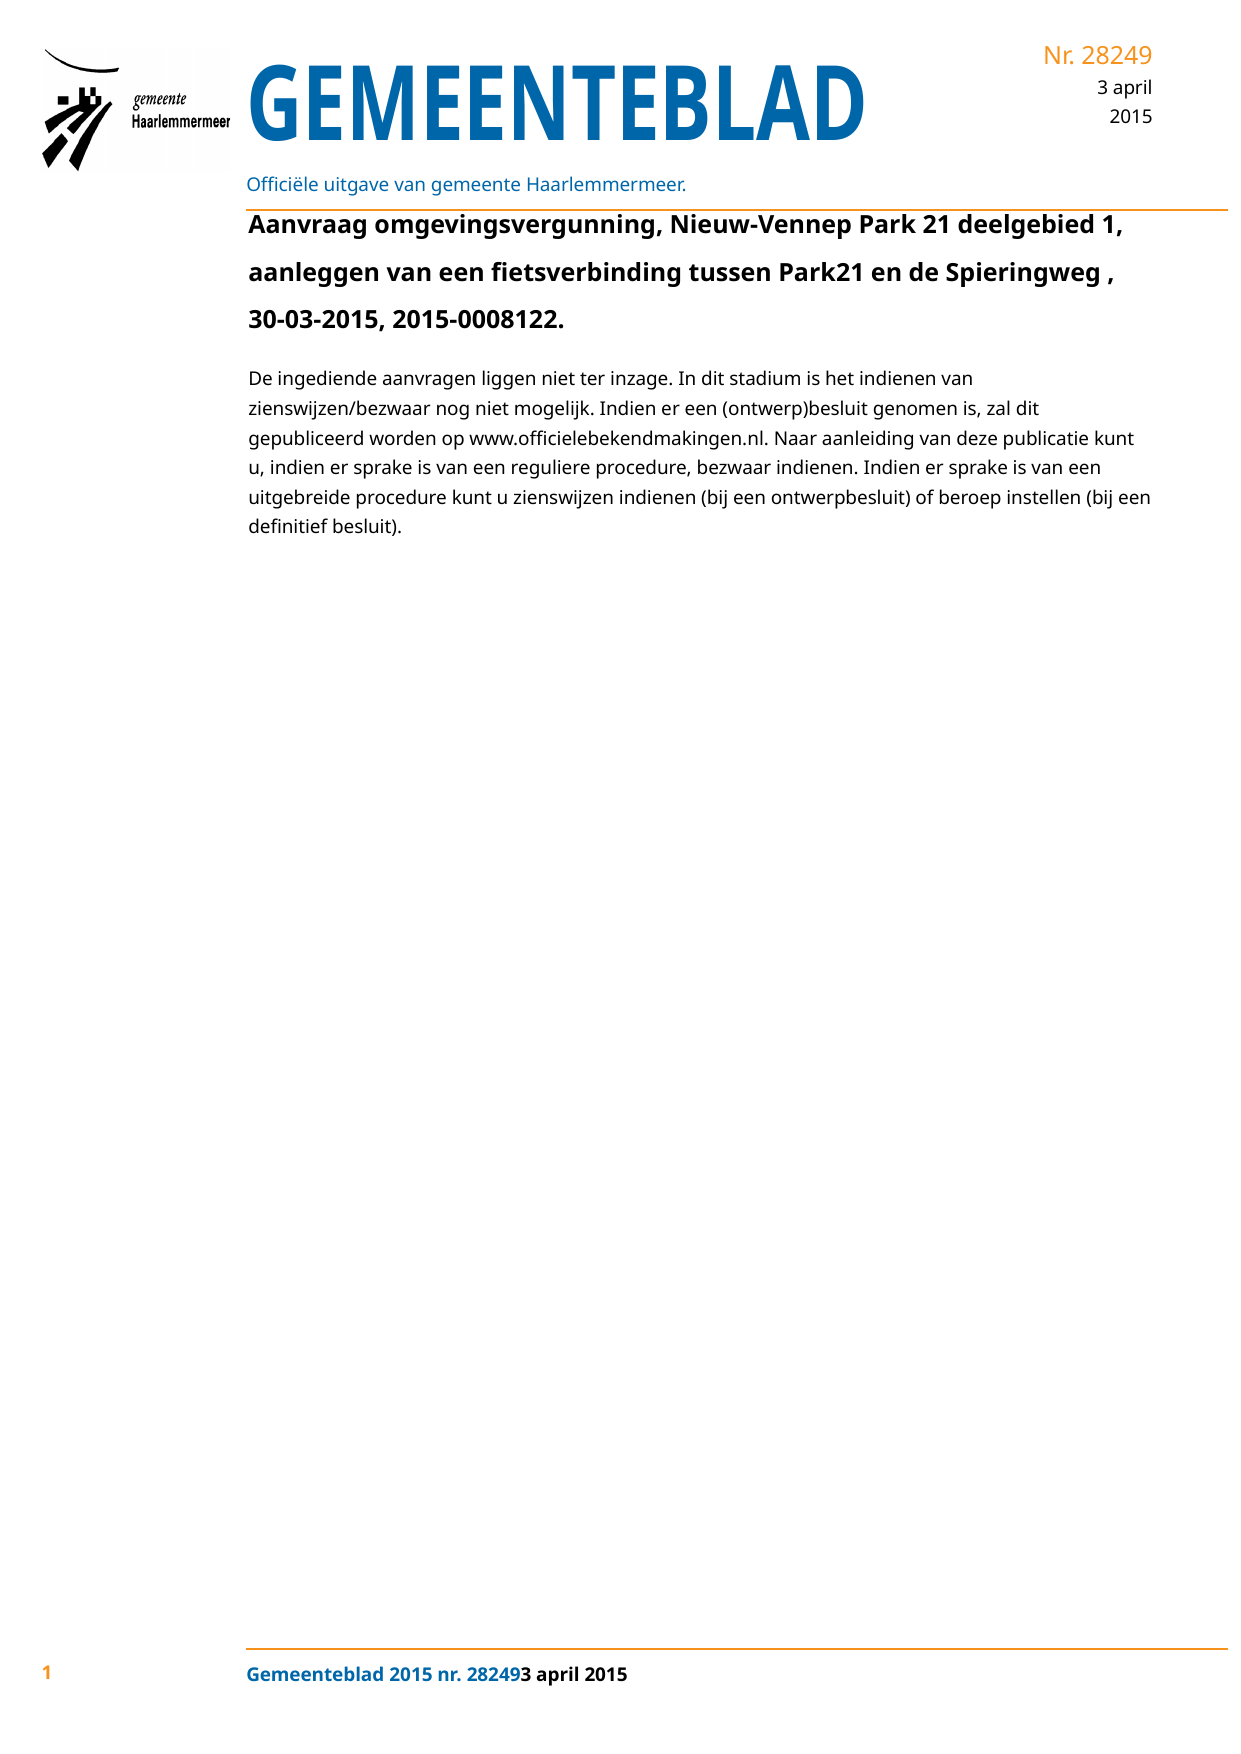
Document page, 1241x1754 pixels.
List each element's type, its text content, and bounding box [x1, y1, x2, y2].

text Aanvraag omgevingsvergunning, Nieuw-Vennep Park 21 deelgebied 1, aanleggen van een fietsverbinding tussen Park21 en de Spieringweg , 30-03-2015, 2015-0008122. [248, 211, 1152, 336]
text De ingediende aanvragen liggen niet ter inzage. In dit stadium is het indienen van zienswijzen/bezwaar nog niet mogelijk. Indien er een (ontwerp)besluit genomen is, zal dit gepubliceerd worden op www.officielebekendmakingen.nl. Naar aanleiding van deze publicatie kunt u, indien er sprake is van een reguliere procedure, bezwaar indienen. Indien er sprake is van een uitgebreide procedure kunt u zienswijzen indienen (bij een ontwerpbesluit) of beroep instellen (bij een definitief besluit). [248, 366, 1152, 539]
picture [41, 47, 231, 172]
